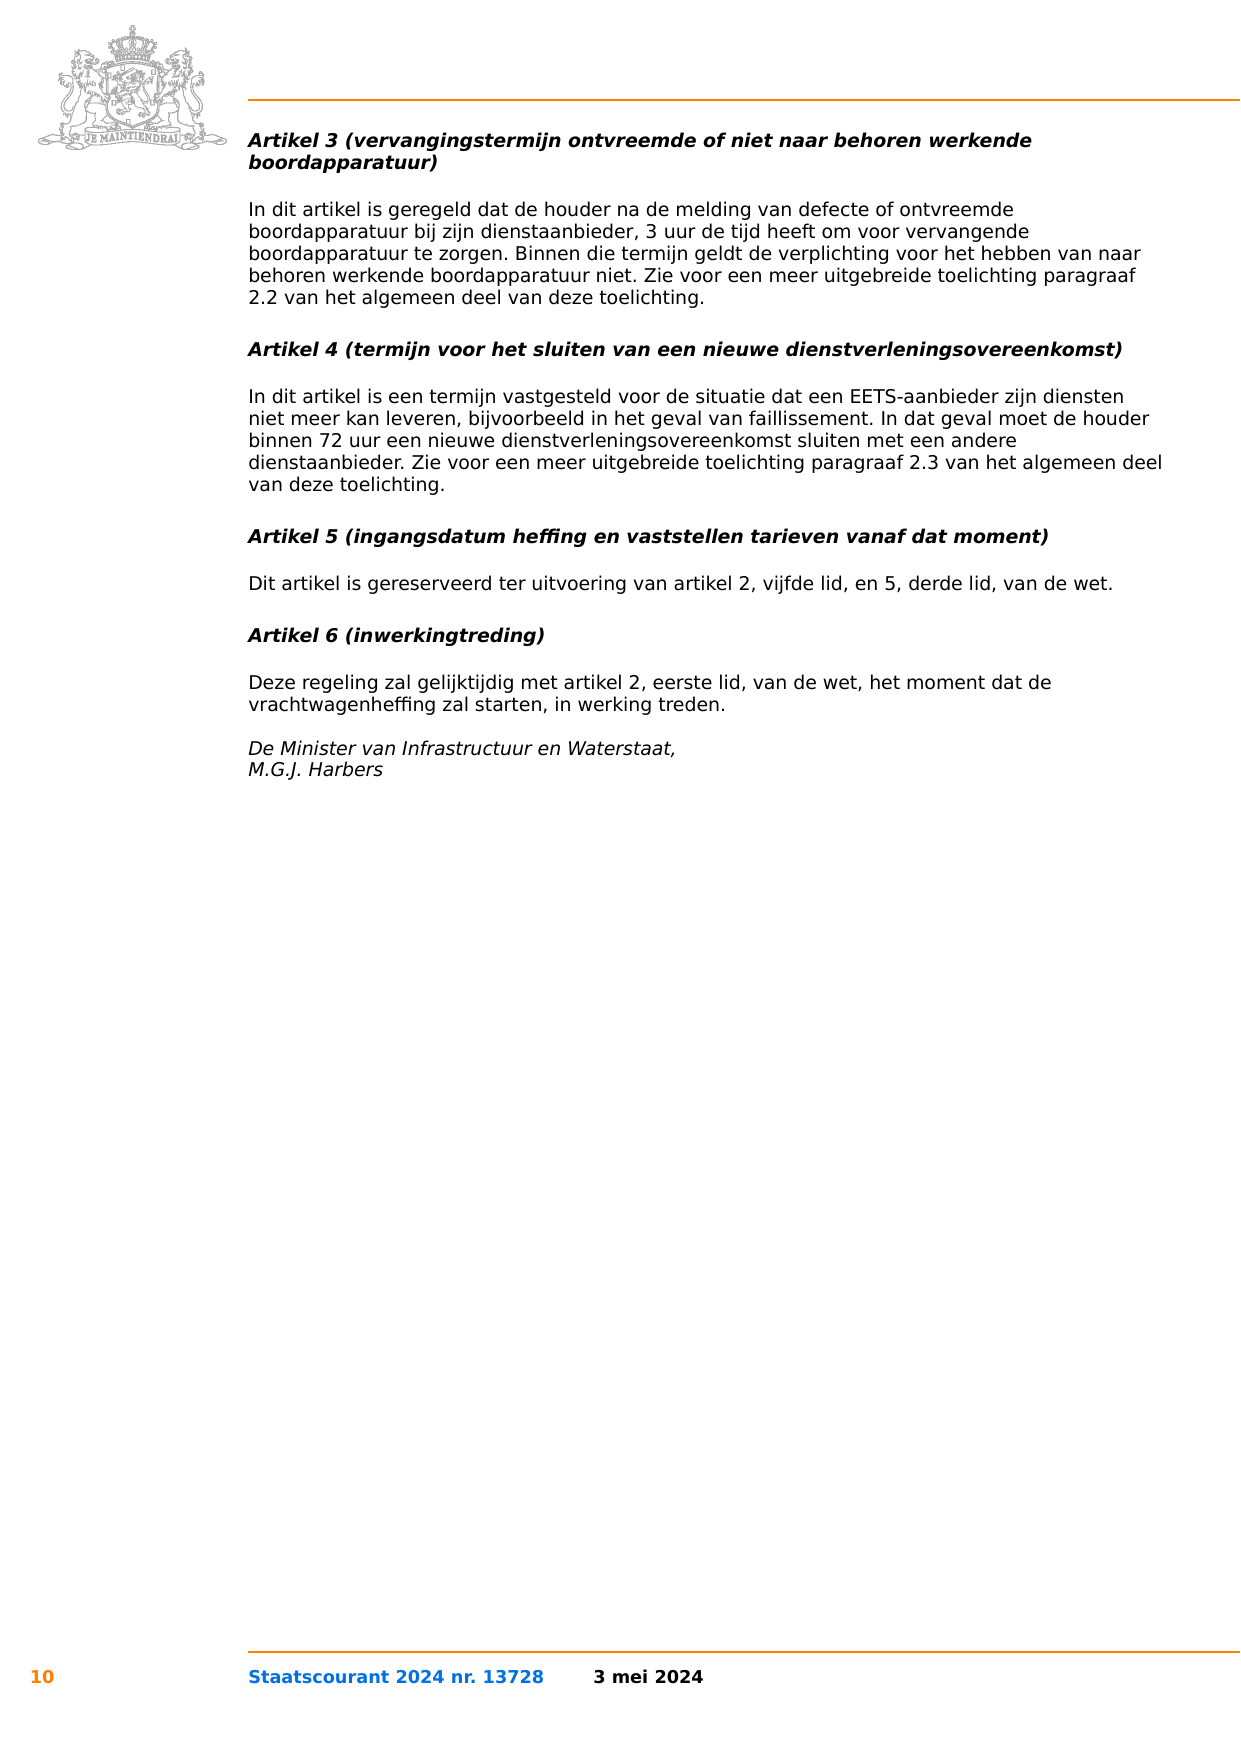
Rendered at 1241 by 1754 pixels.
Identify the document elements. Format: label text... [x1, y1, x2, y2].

subtitle Artikel 3 (vervangingstermijn ontvreemde of niet naar behoren werkende boordapparatuur) [248, 130, 1163, 174]
text In dit artikel is een termijn vastgesteld voor de situatie dat een EETS-aanbieder zijn diensten niet meer kan leveren, bijvoorbeeld in het geval van faillissement. In dat geval moet de houder binnen 72 uur een nieuwe dienstverleningsovereenkomst sluiten met een andere dienstaanbieder. Zie voor een meer uitgebreide toelichting paragraaf 2.3 van het algemeen deel van deze toelichting. [248, 386, 1163, 496]
subtitle Artikel 6 (inwerkingtreding) [248, 624, 1163, 647]
text Deze regeling zal gelijktijdig met artikel 2, eerste lid, van de wet, het moment dat de vrachtwagenheffing zal starten, in werking treden. [248, 672, 1163, 716]
subtitle Artikel 5 (ingangsdatum heffing en vaststellen tarieven vanaf dat moment) [248, 526, 1163, 548]
text De Minister van Infrastructuur en Waterstaat, M.G.J. Harbers [248, 737, 1163, 781]
picture [38, 25, 227, 150]
text In dit artikel is geregeld dat de houder na de melding van defecte of ontvreemde boordapparatuur bij zijn dienstaanbieder, 3 uur de tijd heeft om voor vervangende boordapparatuur te zorgen. Binnen die termijn geldt de verplichting voor het hebben van naar behoren werkende boordapparatuur niet. Zie voor een meer uitgebreide toelichting paragraaf 2.2 van het algemeen deel van deze toelichting. [248, 199, 1163, 309]
subtitle Artikel 4 (termijn voor het sluiten van een nieuwe dienstverleningsovereenkomst) [248, 339, 1163, 361]
text Dit artikel is gereserveerd ter uitvoering van artikel 2, vijfde lid, en 5, derde lid, van de wet. [248, 573, 1163, 594]
